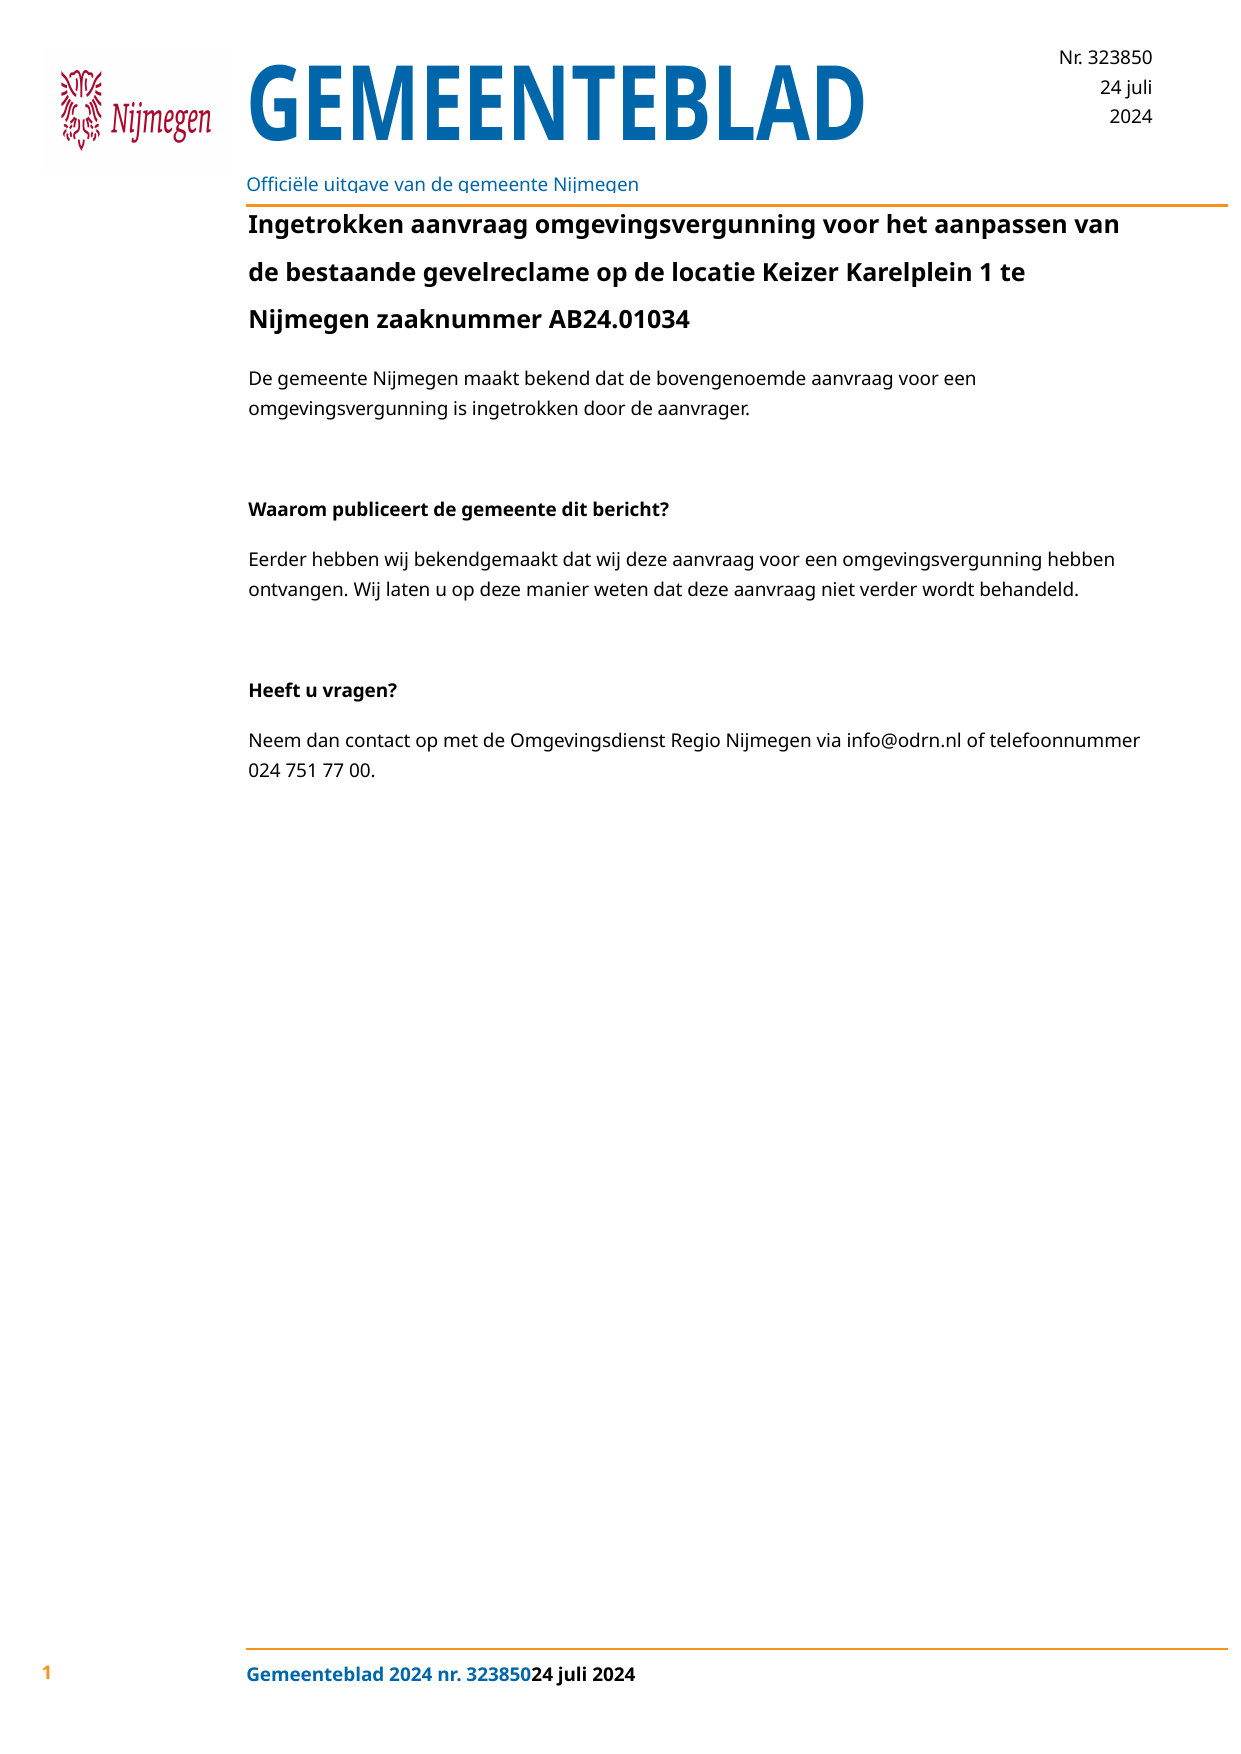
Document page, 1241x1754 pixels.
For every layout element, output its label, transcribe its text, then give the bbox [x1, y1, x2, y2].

text Heeft u vragen? [248, 677, 1152, 702]
text Eerder hebben wij bekendgemaakt dat wij deze aanvraag voor een omgevingsvergunning hebben ontvangen. Wij laten u op deze manier weten dat deze aanvraag niet verder wordt behandeld. [248, 546, 1152, 602]
text Waarom publiceert de gemeente dit bericht? [248, 496, 1152, 522]
picture [41, 47, 231, 172]
text Ingetrokken aanvraag omgevingsvergunning voor het aanpassen van de bestaande gevelreclame op de locatie Keizer Karelplein 1 te Nijmegen zaaknummer AB24.01034 [248, 207, 1152, 336]
text De gemeente Nijmegen maakt bekend dat de bovengenoemde aanvraag voor een omgevingsvergunning is ingetrokken door de aanvrager. [248, 366, 1152, 421]
text Neem dan contact op met de Omgevingsdienst Regio Nijmegen via info@odrn.nl of telefoonnummer 024 751 77 00. [248, 727, 1152, 782]
